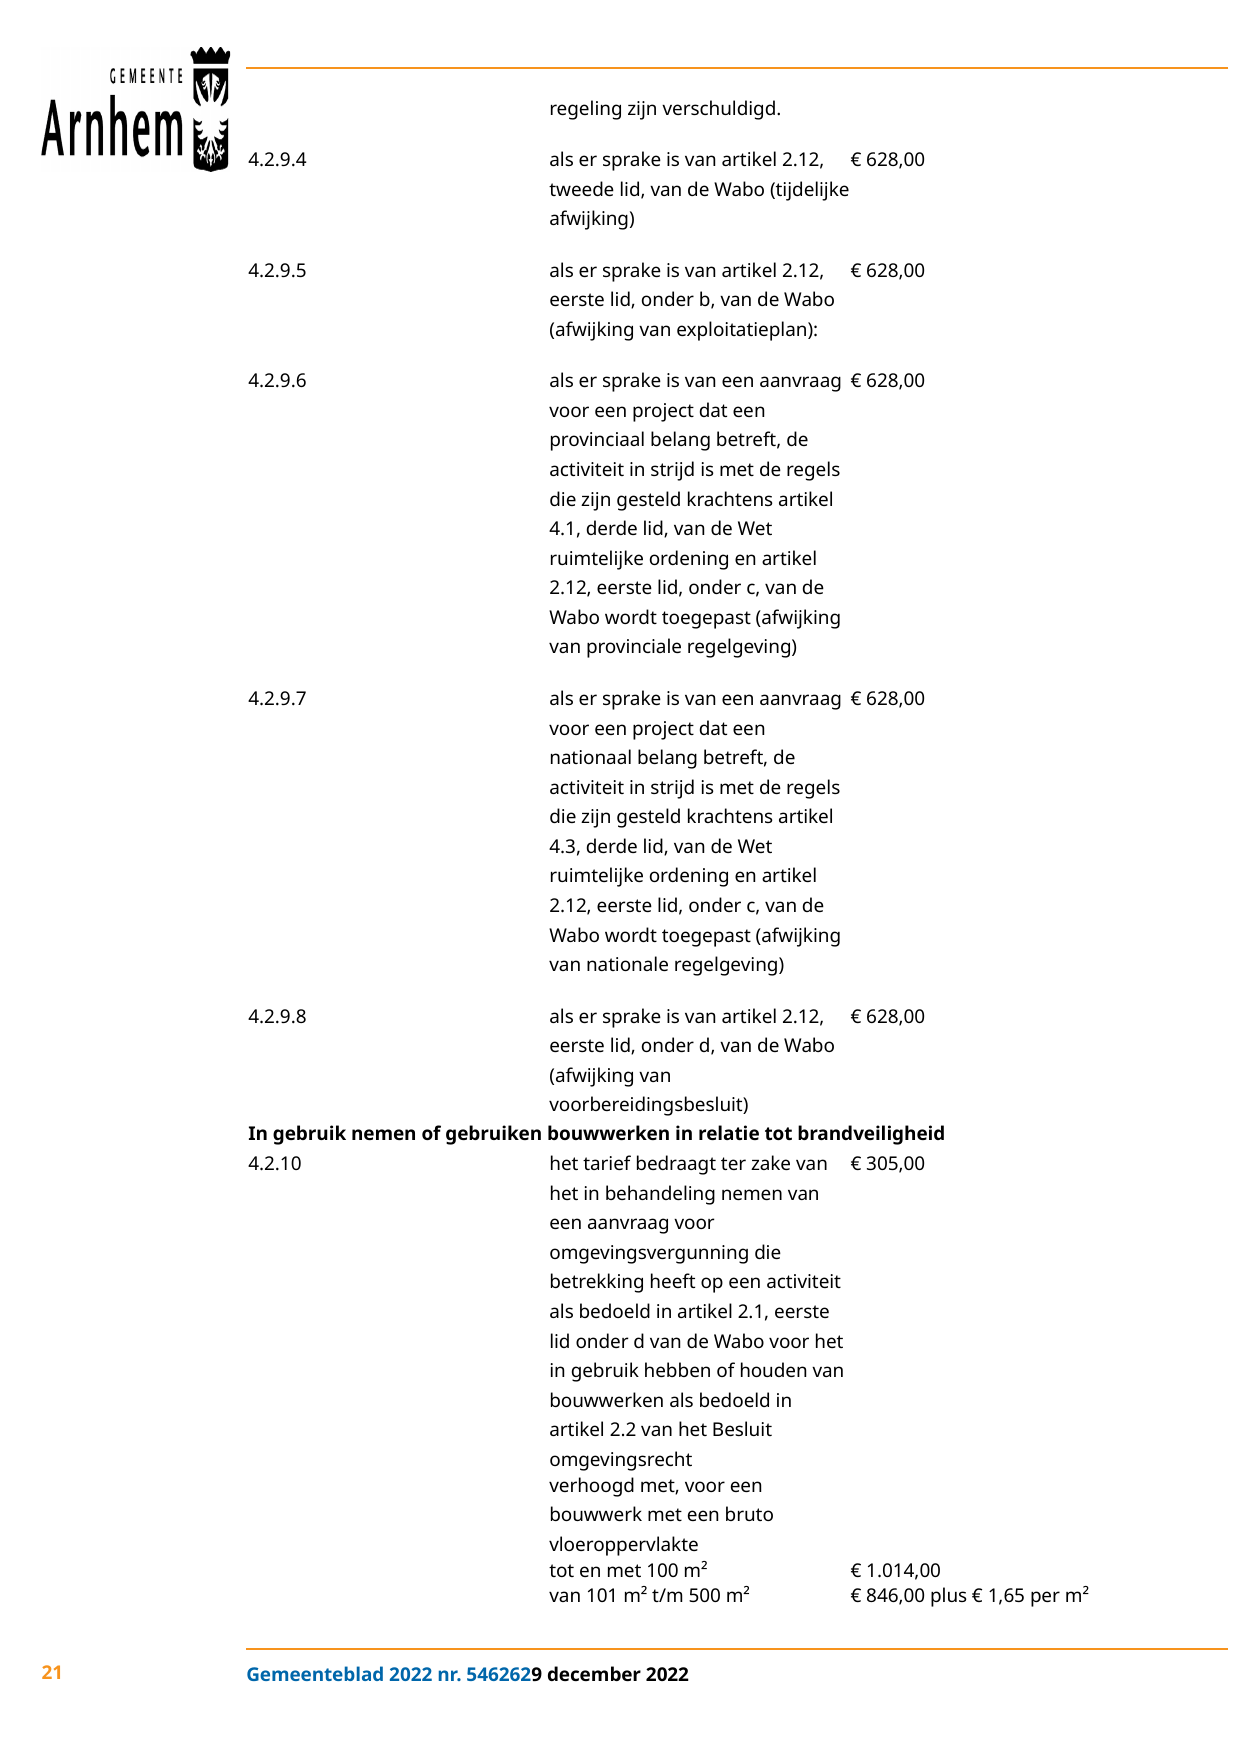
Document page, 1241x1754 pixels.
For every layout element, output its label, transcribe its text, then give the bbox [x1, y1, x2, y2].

table_cell [850, 231, 1152, 257]
table_cell € 628,00 [850, 257, 1152, 342]
table_cell 4.2.9.5 [248, 257, 549, 342]
table_cell € 628,00 [850, 146, 1152, 231]
table_cell [248, 1472, 549, 1557]
text In gebruik nemen of gebruiken bouwwerken in relatie tot brandveiligheid [248, 1121, 1152, 1146]
table_cell tot en met 100 m² [549, 1557, 850, 1582]
table_cell [850, 95, 1152, 121]
table_header € 305,00 [850, 1150, 1152, 1472]
table_cell [248, 121, 549, 146]
table_header 4.2.10 [248, 1150, 549, 1472]
table_cell € 846,00 plus € 1,65 per m² [850, 1583, 1152, 1608]
table_cell [850, 121, 1152, 146]
table_cell [850, 342, 1152, 367]
table_cell [549, 660, 850, 685]
table_header het tarief bedraagt ter zake van het in behandeling nemen van een aanvraag voor omgevingsvergunning die betrekking heeft op een activiteit als bedoeld in artikel 2.1, eerste lid onder d van de Wabo voor het in gebruik hebben of houden van bouwwerken als bedoeld in artikel 2.2 van het Besluit omgevingsrecht [549, 1150, 850, 1472]
table_cell [850, 1472, 1152, 1557]
table_cell [549, 342, 850, 367]
table_cell [850, 977, 1152, 1003]
table_cell € 628,00 [850, 685, 1152, 977]
table_cell [549, 231, 850, 257]
table_cell € 628,00 [850, 368, 1152, 659]
table_cell [248, 1583, 549, 1608]
table_cell € 628,00 [850, 1003, 1152, 1117]
table_cell verhoogd met, voor een bouwwerk met een bruto vloeroppervlakte [549, 1472, 850, 1557]
picture [41, 47, 231, 172]
table_cell als er sprake is van een aanvraag voor een project dat een nationaal belang betreft, de activiteit in strijd is met de regels die zijn gesteld krachtens artikel 4.3, derde lid, van de Wet ruimtelijke ordening en artikel 2.12, eerste lid, onder c, van de Wabo wordt toegepast (afwijking van nationale regelgeving) [549, 685, 850, 977]
table_cell [549, 977, 850, 1003]
table_cell [248, 977, 549, 1003]
table_cell regeling zijn verschuldigd. [549, 95, 850, 121]
table_cell als er sprake is van artikel 2.12, tweede lid, van de Wabo (tijdelijke afwijking) [549, 146, 850, 231]
table_cell [248, 342, 549, 367]
table_cell 4.2.9.6 [248, 368, 549, 659]
table_cell 4.2.9.8 [248, 1003, 549, 1117]
table_cell als er sprake is van een aanvraag voor een project dat een provinciaal belang betreft, de activiteit in strijd is met de regels die zijn gesteld krachtens artikel 4.1, derde lid, van de Wet ruimtelijke ordening en artikel 2.12, eerste lid, onder c, van de Wabo wordt toegepast (afwijking van provinciale regelgeving) [549, 368, 850, 659]
table_cell [549, 121, 850, 146]
table_cell € 1.014,00 [850, 1557, 1152, 1582]
table_cell [248, 95, 549, 121]
table_cell als er sprake is van artikel 2.12, eerste lid, onder b, van de Wabo (afwijking van exploitatieplan): [549, 257, 850, 342]
table_cell 4.2.9.4 [248, 146, 549, 231]
table_cell van 101 m² t/m 500 m² [549, 1583, 850, 1608]
table_cell 4.2.9.7 [248, 685, 549, 977]
table_cell [248, 231, 549, 257]
table_cell [850, 660, 1152, 685]
table_cell [248, 1557, 549, 1582]
table_cell [248, 660, 549, 685]
table_cell als er sprake is van artikel 2.12, eerste lid, onder d, van de Wabo (afwijking van voorbereidingsbesluit) [549, 1003, 850, 1117]
